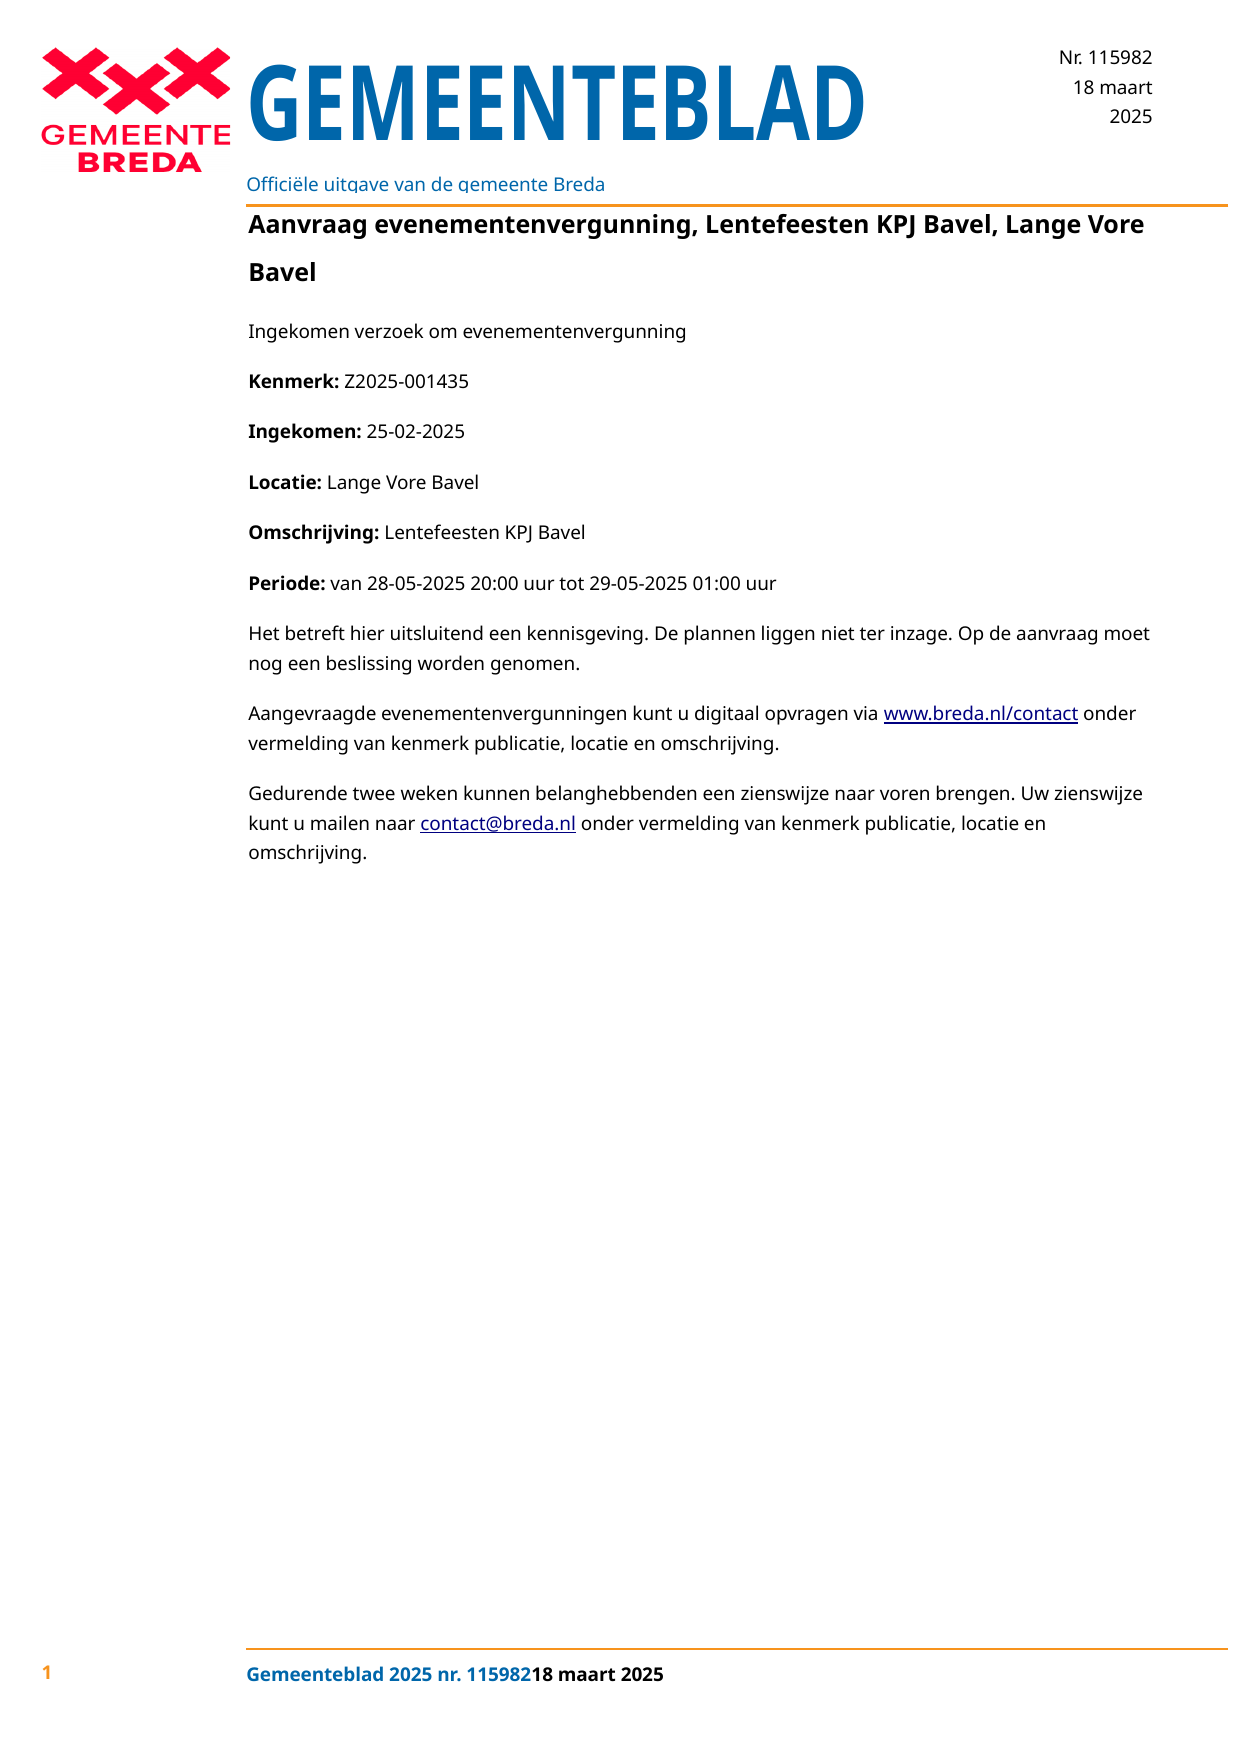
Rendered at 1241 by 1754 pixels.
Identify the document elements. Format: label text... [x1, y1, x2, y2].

text Omschrijving: Lentefeesten KPJ Bavel [248, 519, 1152, 545]
text Aangevraagde evenementenvergunningen kunt u digitaal opvragen via www.breda.nl/contact onder vermelding van kenmerk publicatie, locatie en omschrijving. [248, 700, 1152, 756]
text Ingekomen: 25-02-2025 [248, 419, 1152, 444]
text Locatie: Lange Vore Bavel [248, 469, 1152, 495]
text Gedurende twee weken kunnen belanghebbenden een zienswijze naar voren brengen. Uw zienswijze kunt u mailen naar contact@breda.nl onder vermelding van kenmerk publicatie, locatie en omschrijving. [248, 780, 1152, 865]
text Aanvraag evenementenvergunning, Lentefeesten KPJ Bavel, Lange Vore Bavel [248, 207, 1152, 288]
text Kenmerk: Z2025-001435 [248, 368, 1152, 394]
text Periode: van 28-05-2025 20:00 uur tot 29-05-2025 01:00 uur [248, 570, 1152, 596]
text Het betreft hier uitsluitend een kennisgeving. De plannen liggen niet ter inzage. Op de aanvraag moet nog een beslissing worden genomen. [248, 620, 1152, 676]
picture [41, 47, 231, 172]
text Ingekomen verzoek om evenementenvergunning [248, 318, 1152, 344]
